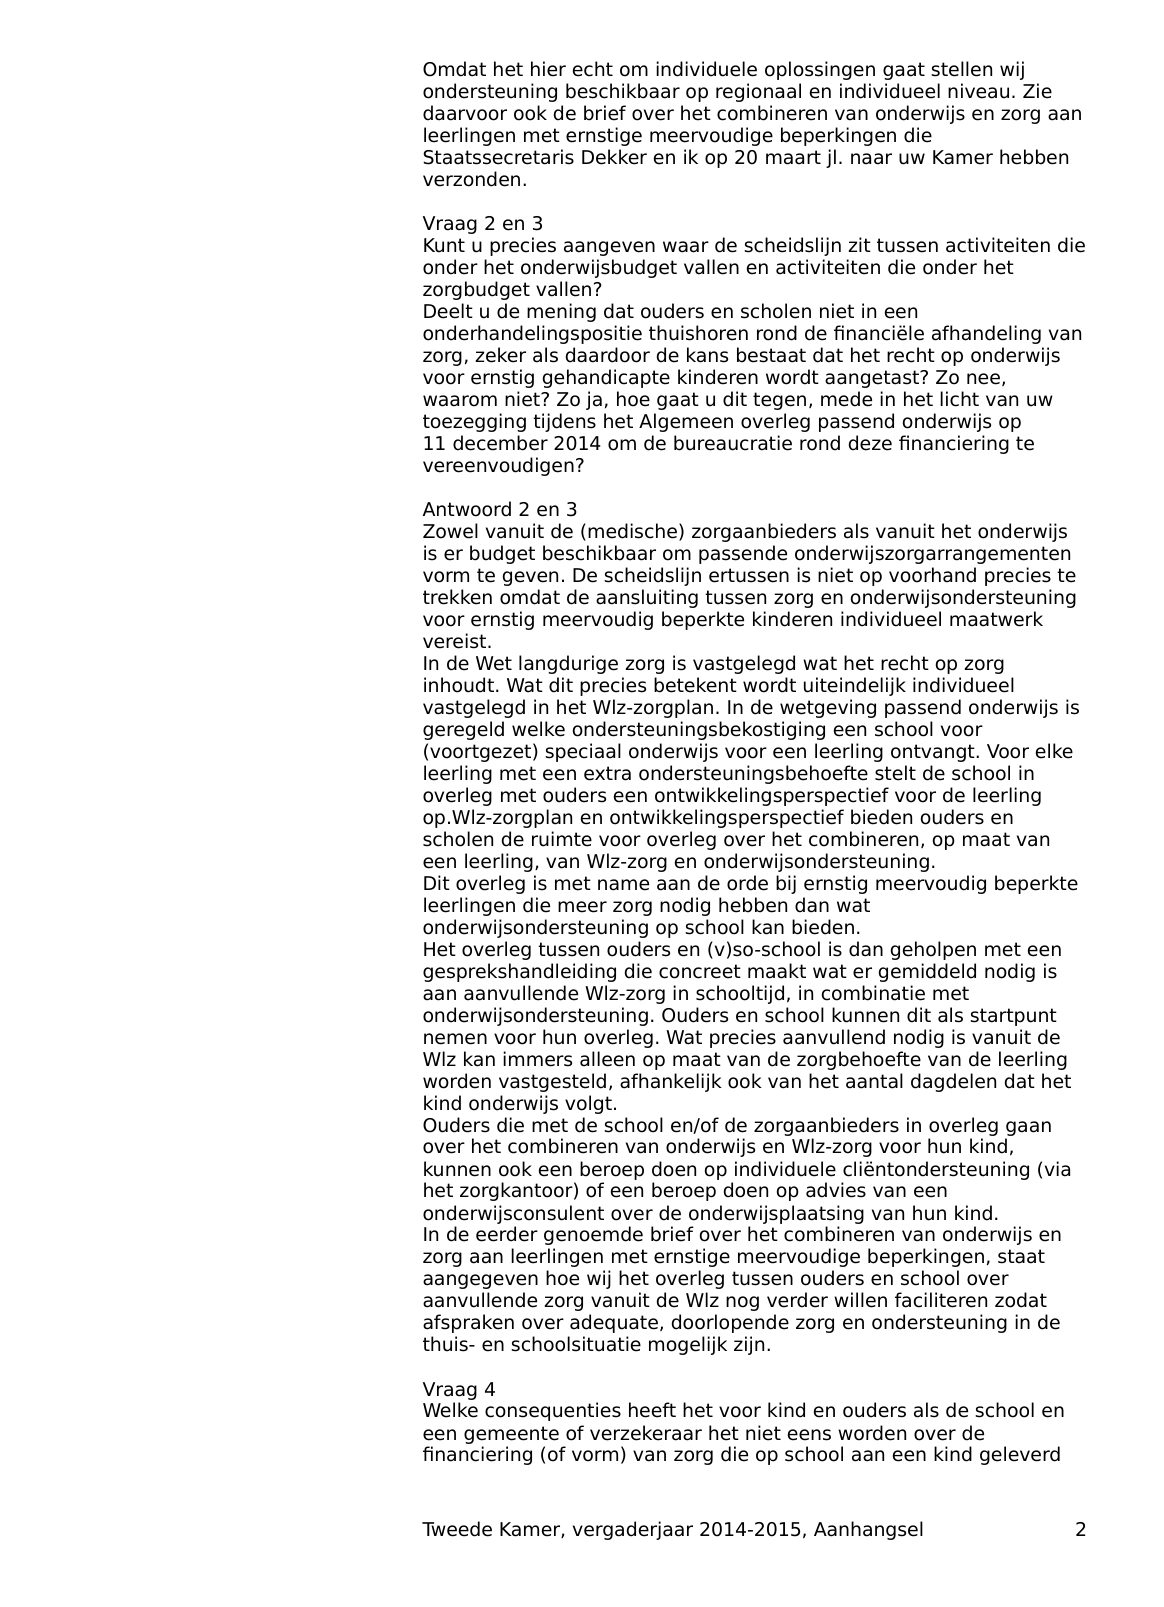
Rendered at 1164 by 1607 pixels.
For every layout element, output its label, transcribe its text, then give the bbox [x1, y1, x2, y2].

text Vraag 2 en 3 [422, 213, 1087, 235]
text In de eerder genoemde brief over het combineren van onderwijs en zorg aan leerlingen met ernstige meervoudige beperkingen, staat aangegeven hoe wij het overleg tussen ouders en school over aanvullende zorg vanuit de Wlz nog verder willen faciliteren zodat afspraken over adequate, doorlopende zorg en ondersteuning in de thuis- en schoolsituatie mogelijk zijn. [422, 1224, 1087, 1356]
text Dit overleg is met name aan de orde bij ernstig meervoudig beperkte leerlingen die meer zorg nodig hebben dan wat onderwijsondersteuning op school kan bieden. [422, 873, 1087, 939]
text Omdat het hier echt om individuele oplossingen gaat stellen wij ondersteuning beschikbaar op regionaal en individueel niveau. Zie daarvoor ook de brief over het combineren van onderwijs en zorg aan leerlingen met ernstige meervoudige beperkingen die Staatssecretaris Dekker en ik op 20 maart jl. naar uw Kamer hebben verzonden. [422, 59, 1087, 191]
text Zowel vanuit de (medische) zorgaanbieders als vanuit het onderwijs is er budget beschikbaar om passende onderwijszorgarrangementen vorm te geven. De scheidslijn ertussen is niet op voorhand precies te trekken omdat de aansluiting tussen zorg en onderwijsondersteuning voor ernstig meervoudig beperkte kinderen individueel maatwerk vereist. [422, 521, 1087, 653]
text Deelt u de mening dat ouders en scholen niet in een onderhandelingspositie thuishoren rond de financiële afhandeling van zorg, zeker als daardoor de kans bestaat dat het recht op onderwijs voor ernstig gehandicapte kinderen wordt aangetast? Zo nee, waarom niet? Zo ja, hoe gaat u dit tegen, mede in het licht van uw toezegging tijdens het Algemeen overleg passend onderwijs op 11 december 2014 om de bureaucratie rond deze financiering te vereenvoudigen? [422, 301, 1087, 477]
text Antwoord 2 en 3 [422, 499, 1087, 521]
text Vraag 4 [422, 1378, 1087, 1400]
text Ouders die met de school en/of de zorgaanbieders in overleg gaan over het combineren van onderwijs en Wlz-zorg voor hun kind, kunnen ook een beroep doen op individuele cliëntondersteuning (via het zorgkantoor) of een beroep doen op advies van een onderwijsconsulent over de onderwijsplaatsing van hun kind. [422, 1114, 1087, 1224]
text Kunt u precies aangeven waar de scheidslijn zit tussen activiteiten die onder het onderwijsbudget vallen en activiteiten die onder het zorgbudget vallen? [422, 235, 1087, 301]
text Welke consequenties heeft het voor kind en ouders als de school en een gemeente of verzekeraar het niet eens worden over de financiering (of vorm) van zorg die op school aan een kind geleverd [422, 1400, 1087, 1466]
text In de Wet langdurige zorg is vastgelegd wat het recht op zorg inhoudt. Wat dit precies betekent wordt uiteindelijk individueel vastgelegd in het Wlz-zorgplan. In de wetgeving passend onderwijs is geregeld welke ondersteuningsbekostiging een school voor (voortgezet) speciaal onderwijs voor een leerling ontvangt. Voor elke leerling met een extra ondersteuningsbehoefte stelt de school in overleg met ouders een ontwikkelingsperspectief voor de leerling op.Wlz-zorgplan en ontwikkelingsperspectief bieden ouders en scholen de ruimte voor overleg over het combineren, op maat van een leerling, van Wlz-zorg en onderwijsondersteuning. [422, 653, 1087, 873]
text Het overleg tussen ouders en (v)so-school is dan geholpen met een gesprekshandleiding die concreet maakt wat er gemiddeld nodig is aan aanvullende Wlz-zorg in schooltijd, in combinatie met onderwijsondersteuning. Ouders en school kunnen dit als startpunt nemen voor hun overleg. Wat precies aanvullend nodig is vanuit de Wlz kan immers alleen op maat van de zorgbehoefte van de leerling worden vastgesteld, afhankelijk ook van het aantal dagdelen dat het kind onderwijs volgt. [422, 939, 1087, 1114]
